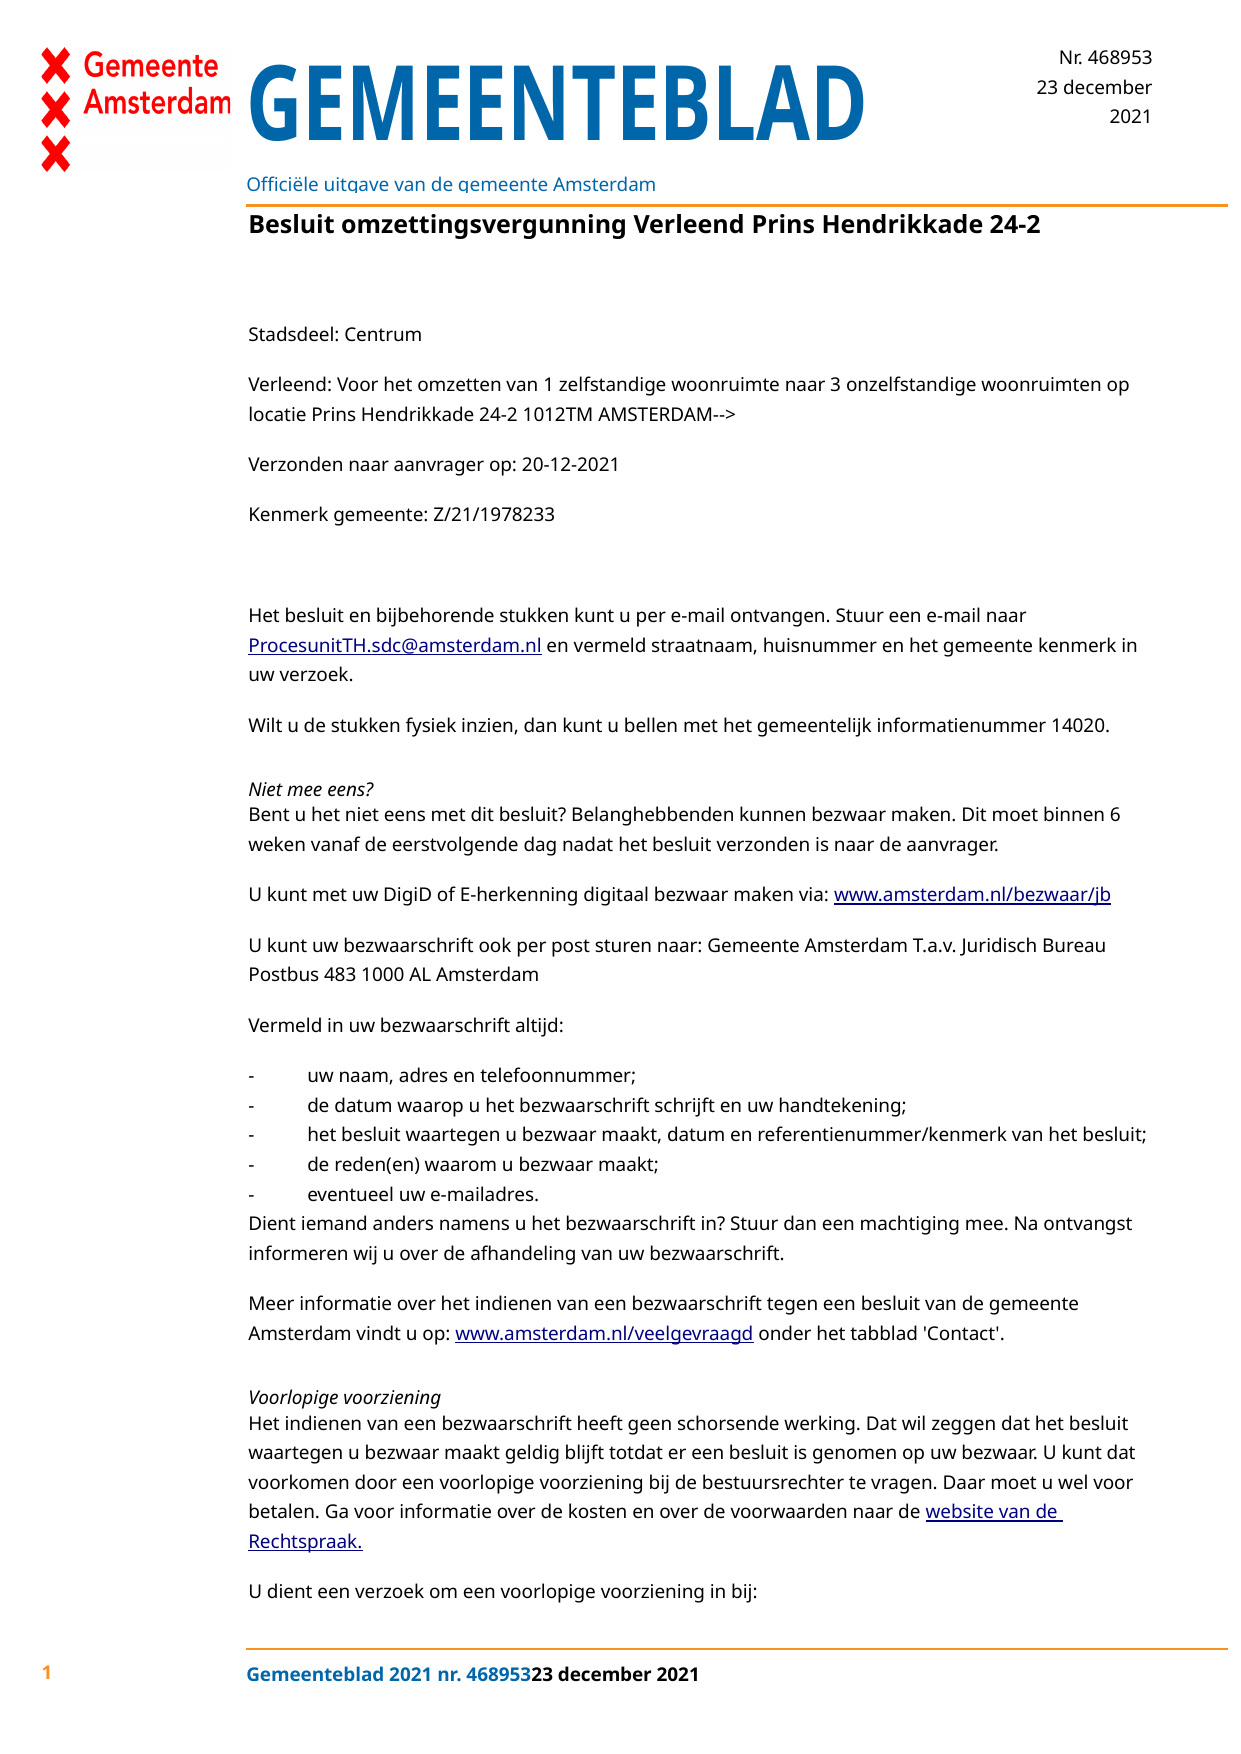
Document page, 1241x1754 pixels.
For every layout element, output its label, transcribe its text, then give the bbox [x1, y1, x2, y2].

text U kunt uw bezwaarschrift ook per post sturen naar: Gemeente Amsterdam T.a.v. Juridisch Bureau Postbus 483 1000 AL Amsterdam [248, 932, 1152, 987]
text Stadsdeel: Centrum [248, 321, 1152, 346]
text Verleend: Voor het omzetten van 1 zelfstandige woonruimte naar 3 onzelfstandige woonruimten op locatie Prins Hendrikkade 24-2 1012TM AMSTERDAM--> [248, 371, 1152, 426]
text Besluit omzettingsvergunning Verleend Prins Hendrikkade 24-2 [248, 207, 1152, 241]
list de reden(en) waarom u bezwaar maakt; [248, 1151, 1152, 1177]
text Dient iemand anders namens u het bezwaarschrift in? Stuur dan een machtiging mee. Na ontvangst informeren wij u over de afhandeling van uw bezwaarschrift. [248, 1210, 1152, 1266]
text U kunt met uw DigiD of E-herkenning digitaal bezwaar maken via: www.amsterdam.nl/bezwaar/jb [248, 882, 1152, 907]
list eventueel uw e-mailadres. [248, 1181, 1152, 1207]
list het besluit waartegen u bezwaar maakt, datum en referentienummer/kenmerk van het besluit; [248, 1122, 1152, 1147]
text Wilt u de stukken fysiek inzien, dan kunt u bellen met het gemeentelijk informatienummer 14020. [248, 712, 1152, 738]
text Vermeld in uw bezwaarschrift altijd: [248, 1012, 1152, 1038]
text Niet mee eens? [248, 776, 1152, 802]
picture [41, 47, 231, 172]
text Het indienen van een bezwaarschrift heeft geen schorsende werking. Dat wil zeggen dat het besluit waartegen u bezwaar maakt geldig blijft totdat er een besluit is genomen op uw bezwaar. U kunt dat voorkomen door een voorlopige voorziening bij de bestuursrechter te vragen. Daar moet u wel voor betalen. Ga voor informatie over de kosten en over de voorwaarden naar de website van de Rechtspraak. [248, 1410, 1152, 1554]
text Voorlopige voorziening [248, 1384, 1152, 1410]
list de datum waarop u het bezwaarschrift schrijft en uw handtekening; [248, 1092, 1152, 1118]
text Het besluit en bijbehorende stukken kunt u per e-mail ontvangen. Stuur een e-mail naar ProcesunitTH.sdc@amsterdam.nl en vermeld straatnaam, huisnummer en het gemeente kenmerk in uw verzoek. [248, 602, 1152, 687]
text Meer informatie over het indienen van een bezwaarschrift tegen een besluit van de gemeente Amsterdam vindt u op: www.amsterdam.nl/veelgevraagd onder het tabblad 'Contact'. [248, 1290, 1152, 1346]
text U dient een verzoek om een voorlopige voorziening in bij: [248, 1578, 1152, 1604]
text Bent u het niet eens met dit besluit? Belanghebbenden kunnen bezwaar maken. Dit moet binnen 6 weken vanaf de eerstvolgende dag nadat het besluit verzonden is naar de aanvrager. [248, 802, 1152, 857]
text Verzonden naar aanvrager op: 20-12-2021 [248, 451, 1152, 477]
text Kenmerk gemeente: Z/21/1978233 [248, 502, 1152, 527]
list uw naam, adres en telefoonnummer; [248, 1062, 1152, 1088]
